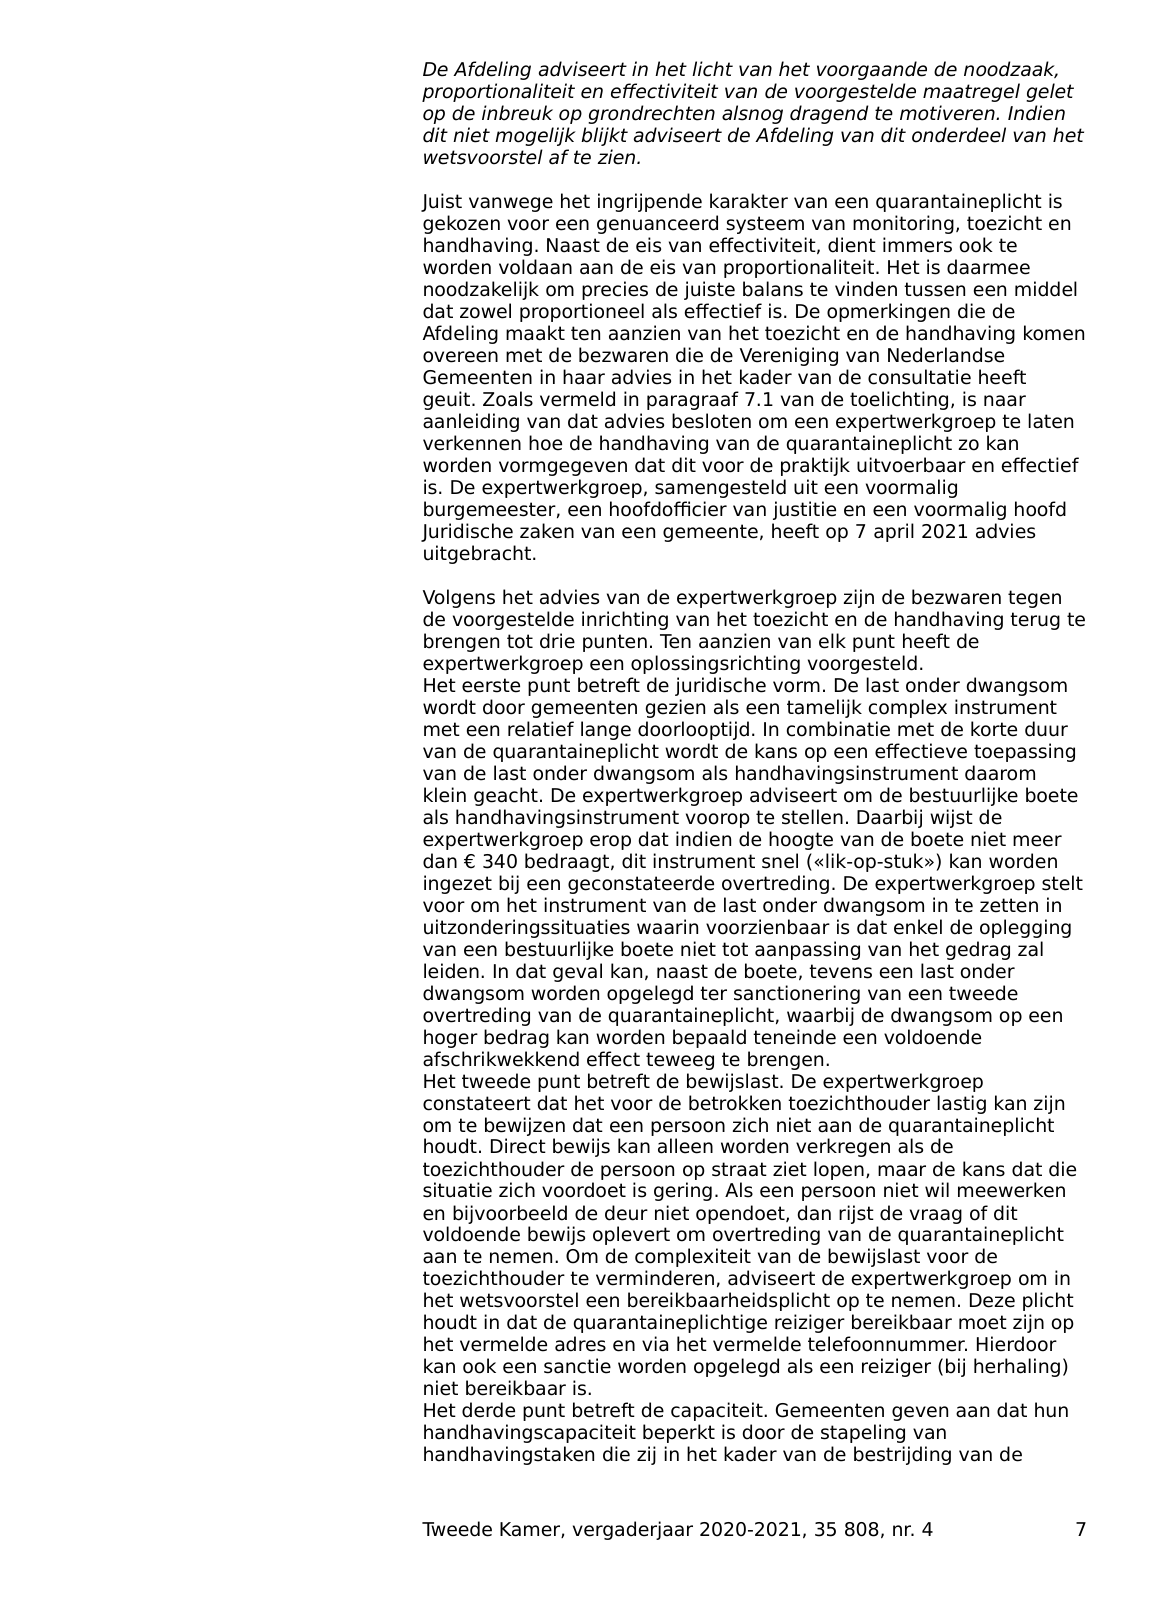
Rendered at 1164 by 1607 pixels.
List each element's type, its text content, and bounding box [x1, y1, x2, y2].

text De Afdeling adviseert in het licht van het voorgaande de noodzaak, proportionaliteit en effectiviteit van de voorgestelde maatregel gelet op de inbreuk op grondrechten alsnog dragend te motiveren. Indien dit niet mogelijk blijkt adviseert de Afdeling van dit onderdeel van het wetsvoorstel af te zien. [422, 59, 1087, 169]
text Juist vanwege het ingrijpende karakter van een quarantaineplicht is gekozen voor een genuanceerd systeem van monitoring, toezicht en handhaving. Naast de eis van effectiviteit, dient immers ook te worden voldaan aan de eis van proportionaliteit. Het is daarmee noodzakelijk om precies de juiste balans te vinden tussen een middel dat zowel proportioneel als effectief is. De opmerkingen die de Afdeling maakt ten aanzien van het toezicht en de handhaving komen overeen met de bezwaren die de Vereniging van Nederlandse Gemeenten in haar advies in het kader van de consultatie heeft geuit. Zoals vermeld in paragraaf 7.1 van de toelichting, is naar aanleiding van dat advies besloten om een expertwerkgroep te laten verkennen hoe de handhaving van de quarantaineplicht zo kan worden vormgegeven dat dit voor de praktijk uitvoerbaar en effectief is. De expertwerkgroep, samengesteld uit een voormalig burgemeester, een hoofdofficier van justitie en een voormalig hoofd Juridische zaken van een gemeente, heeft op 7 april 2021 advies uitgebracht. [422, 191, 1087, 565]
text Het tweede punt betreft de bewijslast. De expertwerkgroep constateert dat het voor de betrokken toezichthouder lastig kan zijn om te bewijzen dat een persoon zich niet aan de quarantaineplicht houdt. Direct bewijs kan alleen worden verkregen als de toezichthouder de persoon op straat ziet lopen, maar de kans dat die situatie zich voordoet is gering. Als een persoon niet wil meewerken en bijvoorbeeld de deur niet opendoet, dan rijst de vraag of dit voldoende bewijs oplevert om overtreding van de quarantaineplicht aan te nemen. Om de complexiteit van de bewijslast voor de toezichthouder te verminderen, adviseert de expertwerkgroep om in het wetsvoorstel een bereikbaarheidsplicht op te nemen. Deze plicht houdt in dat de quarantaineplichtige reiziger bereikbaar moet zijn op het vermelde adres en via het vermelde telefoonnummer. Hierdoor kan ook een sanctie worden opgelegd als een reiziger (bij herhaling) niet bereikbaar is. [422, 1071, 1087, 1400]
text Het eerste punt betreft de juridische vorm. De last onder dwangsom wordt door gemeenten gezien als een tamelijk complex instrument met een relatief lange doorlooptijd. In combinatie met de korte duur van de quarantaineplicht wordt de kans op een effectieve toepassing van de last onder dwangsom als handhavingsinstrument daarom klein geacht. De expertwerkgroep adviseert om de bestuurlijke boete als handhavingsinstrument voorop te stellen. Daarbij wijst de expertwerkgroep erop dat indien de hoogte van de boete niet meer dan € 340 bedraagt, dit instrument snel («lik-op-stuk») kan worden ingezet bij een geconstateerde overtreding. De expertwerkgroep stelt voor om het instrument van de last onder dwangsom in te zetten in uitzonderingssituaties waarin voorzienbaar is dat enkel de oplegging van een bestuurlijke boete niet tot aanpassing van het gedrag zal leiden. In dat geval kan, naast de boete, tevens een last onder dwangsom worden opgelegd ter sanctionering van een tweede overtreding van de quarantaineplicht, waarbij de dwangsom op een hoger bedrag kan worden bepaald teneinde een voldoende afschrikwekkend effect teweeg te brengen. [422, 675, 1087, 1071]
text Volgens het advies van de expertwerkgroep zijn de bezwaren tegen de voorgestelde inrichting van het toezicht en de handhaving terug te brengen tot drie punten. Ten aanzien van elk punt heeft de expertwerkgroep een oplossingsrichting voorgesteld. [422, 587, 1087, 675]
text Het derde punt betreft de capaciteit. Gemeenten geven aan dat hun handhavingscapaciteit beperkt is door de stapeling van handhavingstaken die zij in het kader van de bestrijding van de [422, 1400, 1087, 1466]
